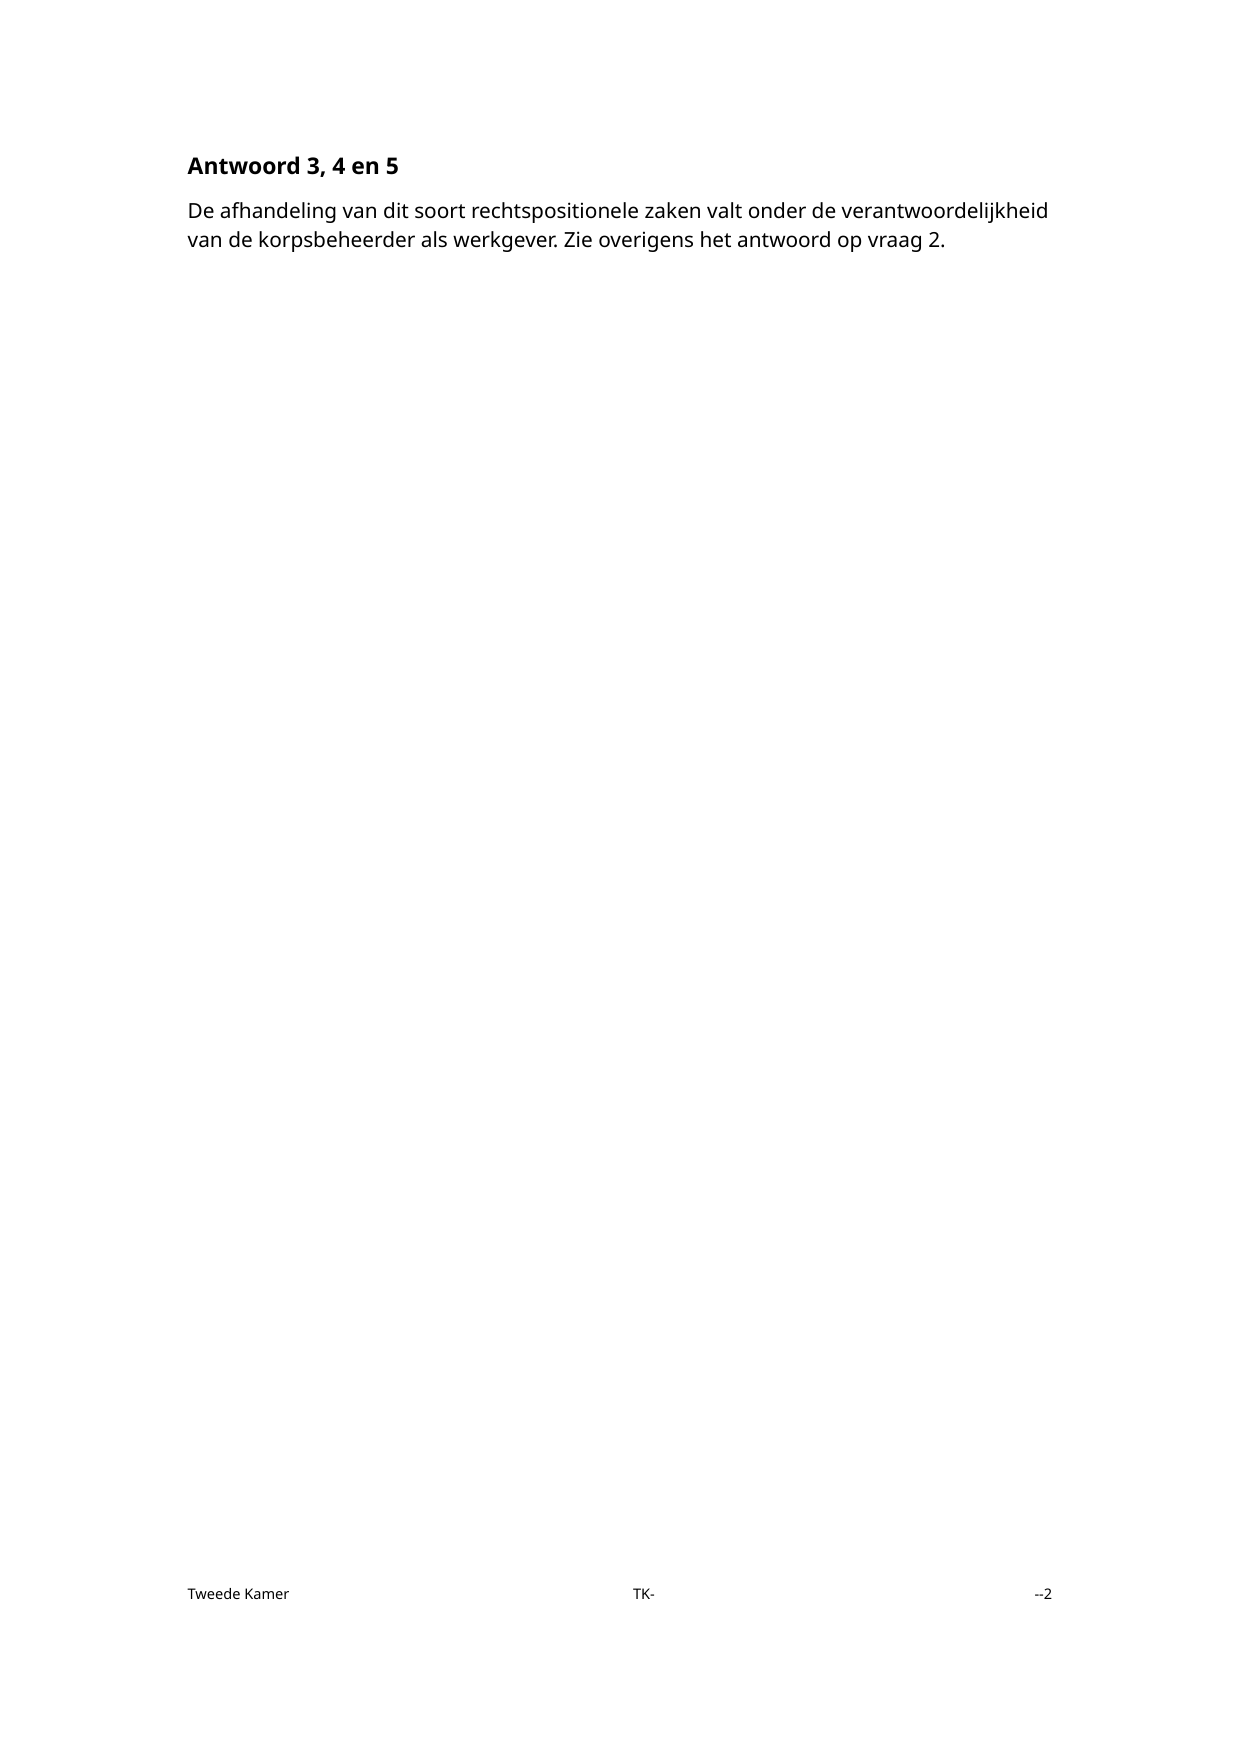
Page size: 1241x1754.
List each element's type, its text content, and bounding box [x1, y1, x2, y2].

subtitle Antwoord 3, 4 en 5 [187, 150, 1053, 181]
text De afhandeling van dit soort rechtspositionele zaken valt onder de verantwoordelijkheid van de korpsbeheerder als werkgever. Zie overigens het antwoord op vraag 2. [187, 196, 1053, 253]
